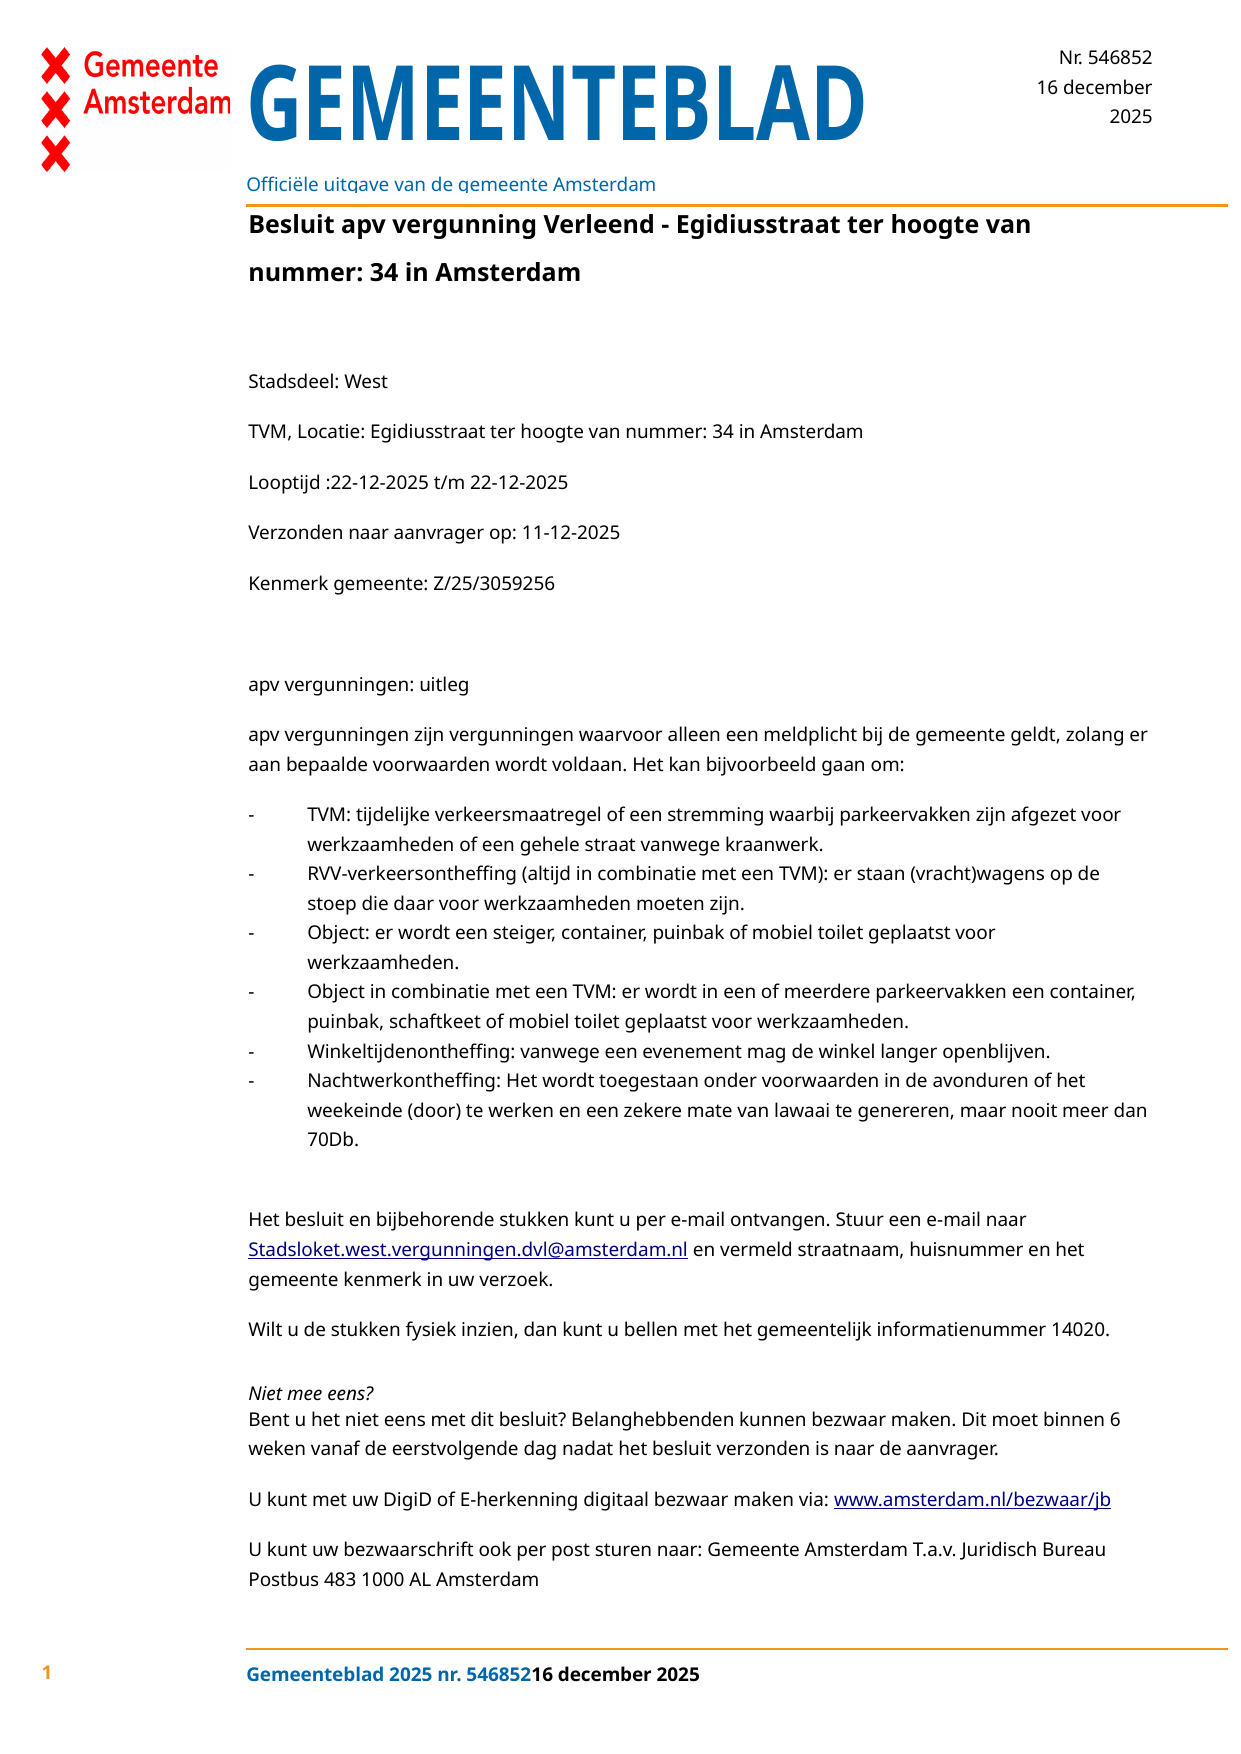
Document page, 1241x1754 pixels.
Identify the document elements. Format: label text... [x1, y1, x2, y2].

list Object in combinatie met een TVM: er wordt in een of meerdere parkeervakken een container, puinbak, schaftkeet of mobiel toilet geplaatst voor werkzaamheden. [248, 979, 1152, 1034]
text Niet mee eens? [248, 1380, 1152, 1406]
text Het besluit en bijbehorende stukken kunt u per e-mail ontvangen. Stuur een e-mail naar Stadsloket.west.vergunningen.dvl@amsterdam.nl en vermeld straatnaam, huisnummer en het gemeente kenmerk in uw verzoek. [248, 1207, 1152, 1292]
picture [41, 47, 231, 172]
text TVM, Locatie: Egidiusstraat ter hoogte van nummer: 34 in Amsterdam [248, 419, 1152, 444]
text Kenmerk gemeente: Z/25/3059256 [248, 570, 1152, 596]
text apv vergunningen zijn vergunningen waarvoor alleen een meldplicht bij de gemeente geldt, zolang er aan bepaalde voorwaarden wordt voldaan. Het kan bijvoorbeeld gaan om: [248, 721, 1152, 777]
list RVV-verkeersontheffing (altijd in combinatie met een TVM): er staan (vracht)wagens op de stoep die daar voor werkzaamheden moeten zijn. [248, 860, 1152, 916]
text Stadsdeel: West [248, 368, 1152, 394]
text Verzonden naar aanvrager op: 11-12-2025 [248, 519, 1152, 545]
text Bent u het niet eens met dit besluit? Belanghebbenden kunnen bezwaar maken. Dit moet binnen 6 weken vanaf de eerstvolgende dag nadat het besluit verzonden is naar de aanvrager. [248, 1406, 1152, 1461]
text apv vergunningen: uitleg [248, 671, 1152, 697]
text U kunt uw bezwaarschrift ook per post sturen naar: Gemeente Amsterdam T.a.v. Juridisch Bureau Postbus 483 1000 AL Amsterdam [248, 1536, 1152, 1592]
text Looptijd :22-12-2025 t/m 22-12-2025 [248, 469, 1152, 495]
list Object: er wordt een steiger, container, puinbak of mobiel toilet geplaatst voor werkzaamheden. [248, 919, 1152, 975]
list Winkeltijdenontheffing: vanwege een evenement mag de winkel langer openblijven. [248, 1038, 1152, 1064]
text U kunt met uw DigiD of E-herkenning digitaal bezwaar maken via: www.amsterdam.nl/bezwaar/jb [248, 1486, 1152, 1512]
text Besluit apv vergunning Verleend - Egidiusstraat ter hoogte van nummer: 34 in Amsterdam [248, 207, 1152, 288]
list TVM: tijdelijke verkeersmaatregel of een stremming waarbij parkeervakken zijn afgezet voor werkzaamheden of een gehele straat vanwege kraanwerk. [248, 801, 1152, 857]
list Nachtwerkontheffing: Het wordt toegestaan onder voorwaarden in de avonduren of het weekeinde (door) te werken en een zekere mate van lawaai te genereren, maar nooit meer dan 70Db. [248, 1067, 1152, 1152]
text Wilt u de stukken fysiek inzien, dan kunt u bellen met het gemeentelijk informatienummer 14020. [248, 1316, 1152, 1342]
